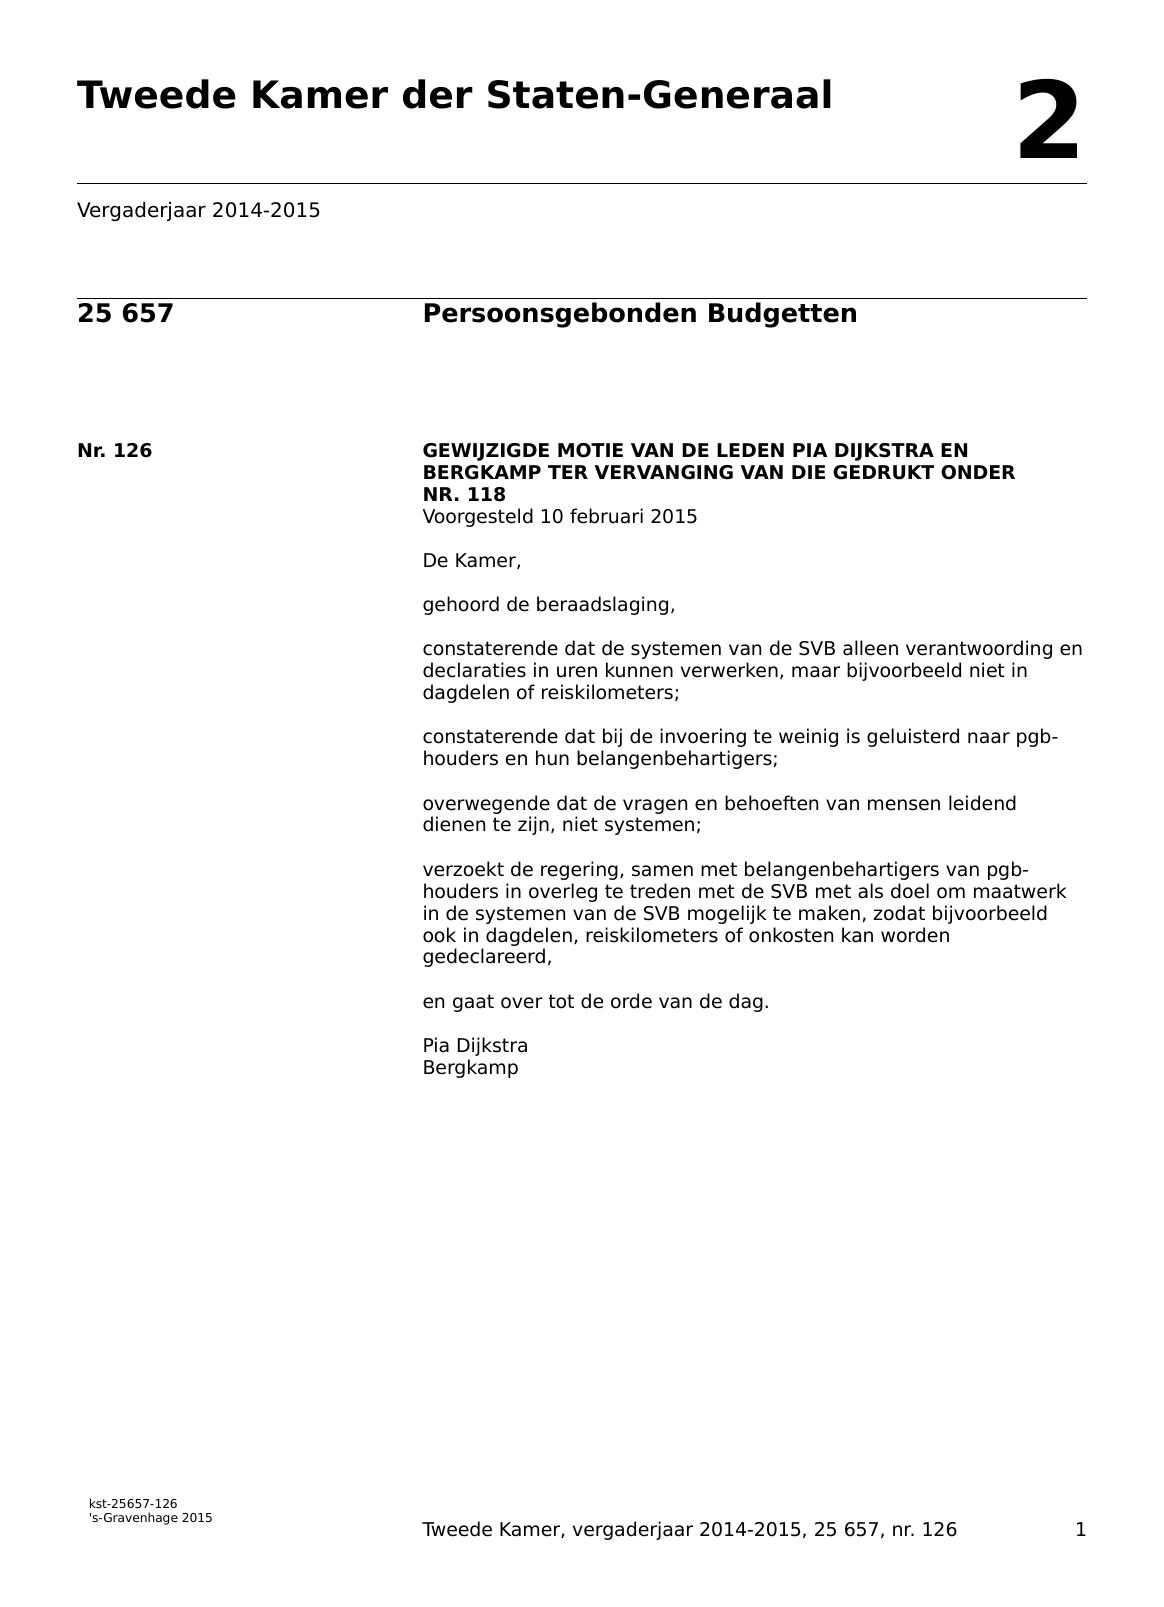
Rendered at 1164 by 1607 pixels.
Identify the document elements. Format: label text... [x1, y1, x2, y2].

subtitle 25 657 Persoonsgebonden Budgetten [77, 299, 1087, 329]
text gehoord de beraadslaging, [422, 594, 1087, 616]
text constaterende dat de systemen van de SVB alleen verantwoording en declaraties in uren kunnen verwerken, maar bijvoorbeeld niet in dagdelen of reiskilometers; [422, 638, 1087, 704]
text Voorgesteld 10 februari 2015 [422, 506, 1087, 528]
text constaterende dat bij de invoering te weinig is geluisterd naar pgb-houders en hun belangenbehartigers; [422, 726, 1087, 770]
text overwegende dat de vragen en behoeften van mensen leidend dienen te zijn, niet systemen; [422, 792, 1087, 836]
table_header Tweede Kamer der Staten-Generaal [77, 59, 886, 183]
text Pia Dijkstra [422, 1035, 1087, 1057]
table_cell Vergaderjaar 2014-2015 [77, 184, 1087, 298]
text verzoekt de regering, samen met belangenbehartigers van pgb-houders in overleg te treden met de SVB met als doel om maatwerk in de systemen van de SVB mogelijk te maken, zodat bijvoorbeeld ook in dagdelen, reiskilometers of onkosten kan worden gedeclareerd, [422, 858, 1087, 968]
text 's-Gravenhage 2015 [88, 1511, 323, 1525]
text en gaat over tot de orde van de dag. [422, 991, 1087, 1013]
text De Kamer, [422, 550, 1087, 572]
table_header 2 [886, 59, 1087, 183]
text Bergkamp [422, 1057, 1087, 1079]
subtitle Nr. 126 GEWIJZIGDE MOTIE VAN DE LEDEN PIA DIJKSTRA EN BERGKAMP TER VERVANGING VAN DIE GEDRUKT ONDER NR. 118 [77, 440, 1087, 506]
text kst-25657-126 [88, 1497, 323, 1511]
